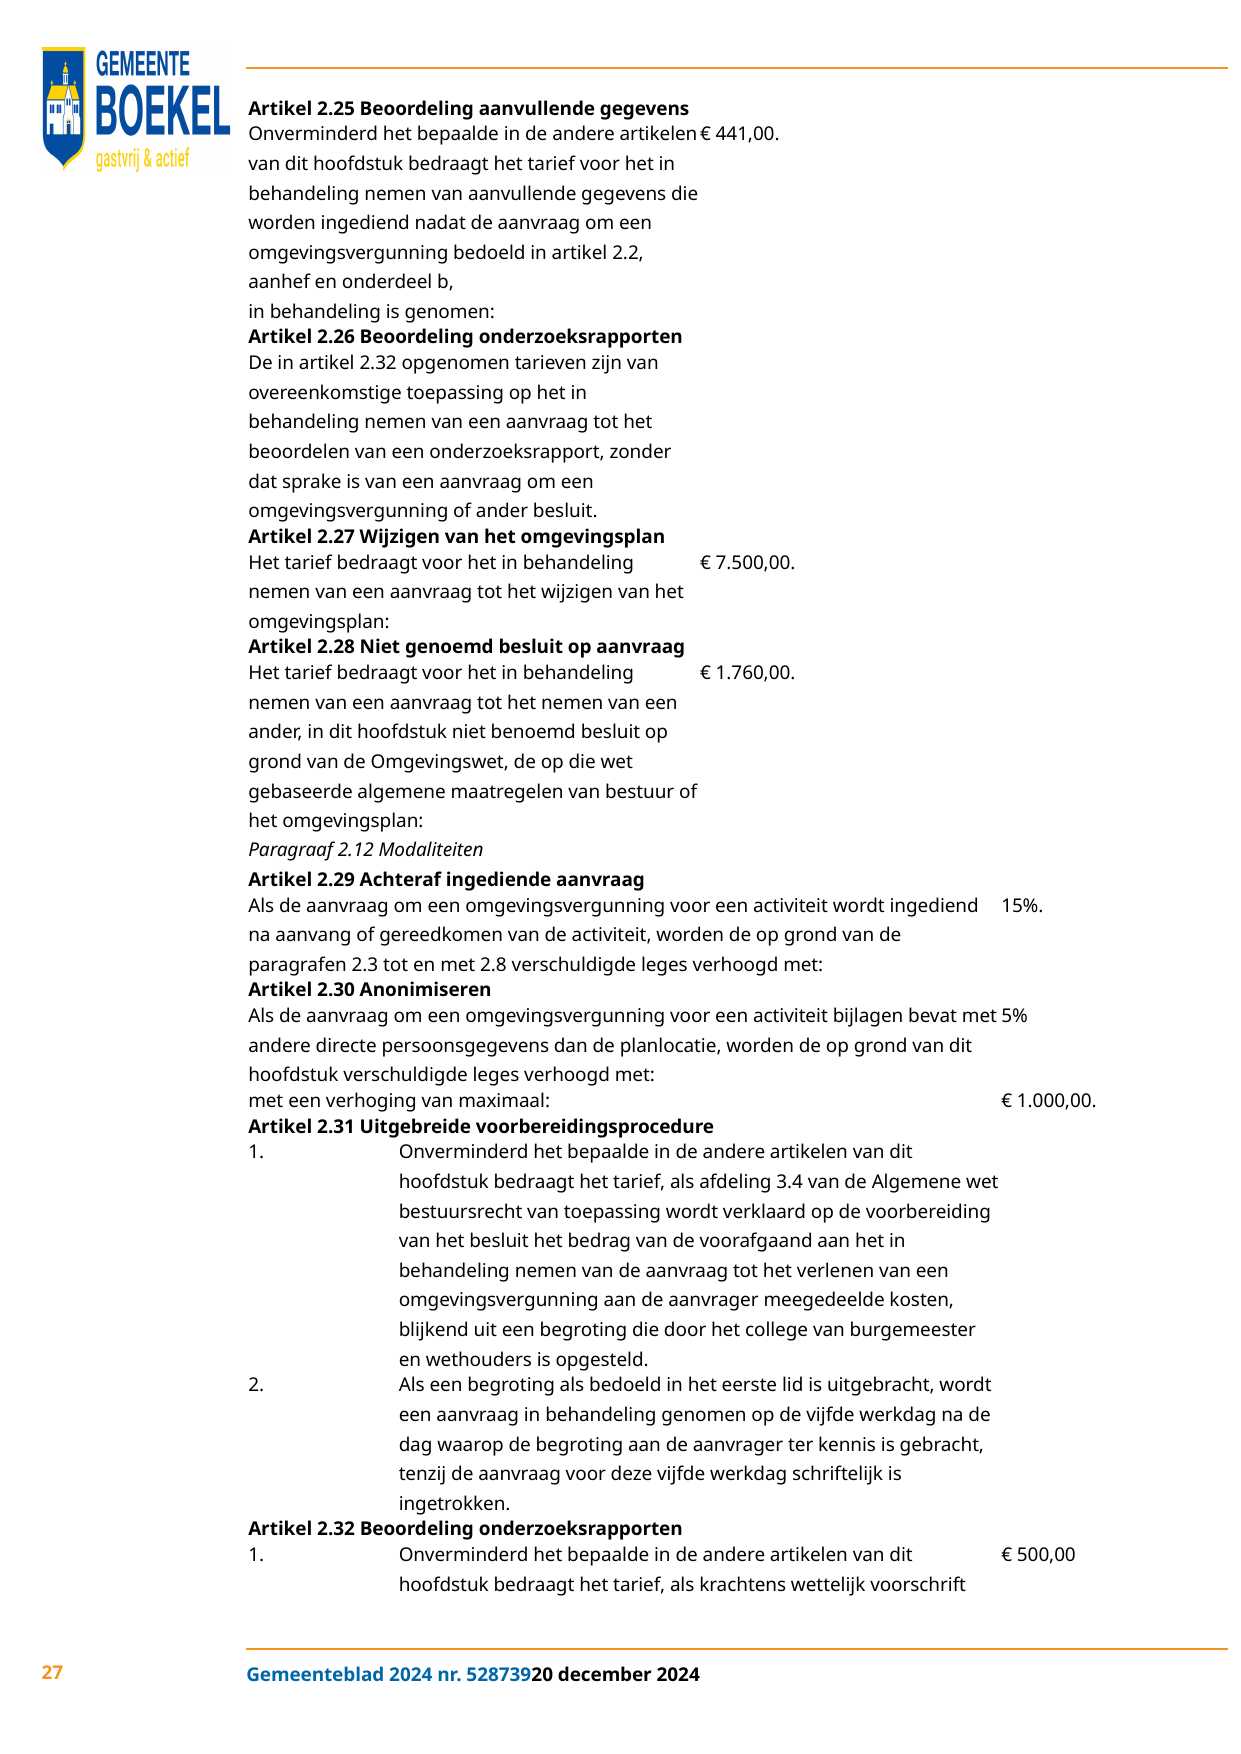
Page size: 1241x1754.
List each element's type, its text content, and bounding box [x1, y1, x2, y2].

table_cell Artikel 2.27 Wijzigen van het omgevingsplan [248, 523, 700, 549]
table_cell [700, 350, 1152, 523]
table_cell 1. [248, 1541, 398, 1597]
table_cell Onverminderd het bepaalde in de andere artikelen van dit hoofdstuk bedraagt het tarief, als afdeling 3.4 van de Algemene wet bestuursrecht van toepassing wordt verklaard op de voorbereiding van het besluit het bedrag van de voorafgaand aan het in behandeling nemen van de aanvraag tot het verlenen van een omgevingsvergunning aan de aanvrager meegedeelde kosten, blijkend uit een begroting die door het college van burgemeester en wethouders is opgesteld. [399, 1139, 1001, 1372]
table_cell 5% [1001, 1003, 1152, 1087]
text Paragraaf 2.12 Modaliteiten [248, 836, 1152, 862]
table_cell [1001, 1516, 1152, 1541]
table_cell [700, 95, 1152, 121]
table_cell [1001, 1139, 1152, 1372]
table_cell Artikel 2.32 Beoordeling onderzoeksrapporten [248, 1516, 1001, 1541]
table_cell Artikel 2.26 Beoordeling onderzoeksrapporten [248, 324, 700, 349]
table_cell [1001, 1372, 1152, 1516]
table_cell [700, 634, 1152, 659]
table_cell [700, 324, 1152, 349]
table_cell Het tarief bedraagt voor het in behandeling nemen van een aanvraag tot het nemen van een ander, in dit hoofdstuk niet benoemd besluit op grond van de Omgevingswet, de op die wet gebaseerde algemene maatregelen van bestuur of het omgevingsplan: [248, 660, 700, 833]
picture [41, 47, 231, 172]
table_cell € 7.500,00. [700, 549, 1152, 634]
table_cell met een verhoging van maximaal: [248, 1087, 1001, 1113]
table_cell Artikel 2.28 Niet genoemd besluit op aanvraag [248, 634, 700, 659]
table_cell Artikel 2.25 Beoordeling aanvullende gegevens [248, 95, 700, 121]
table_header [1001, 866, 1152, 892]
table_cell Het tarief bedraagt voor het in behandeling nemen van een aanvraag tot het wijzigen van het omgevingsplan: [248, 549, 700, 634]
table_cell 1. [248, 1139, 398, 1372]
table_cell [700, 523, 1152, 549]
table_cell € 500,00 [1001, 1541, 1152, 1597]
table_cell Onverminderd het bepaalde in de andere artikelen van dit hoofdstuk bedraagt het tarief voor het in behandeling nemen van aanvullende gegevens die worden ingediend nadat de aanvraag om een omgevingsvergunning bedoeld in artikel 2.2, aanhef en onderdeel b, in behandeling is genomen: [248, 121, 700, 324]
table_header Artikel 2.29 Achteraf ingediende aanvraag [248, 866, 1001, 892]
table_cell Als de aanvraag om een omgevingsvergunning voor een activiteit bijlagen bevat met andere directe persoonsgegevens dan de planlocatie, worden de op grond van dit hoofdstuk verschuldigde leges verhoogd met: [248, 1003, 1001, 1087]
table_cell Als de aanvraag om een omgevingsvergunning voor een activiteit wordt ingediend na aanvang of gereedkomen van de activiteit, worden de op grond van de paragrafen 2.3 tot en met 2.8 verschuldigde leges verhoogd met: [248, 892, 1001, 977]
table_cell € 441,00. [700, 121, 1152, 324]
table_cell Artikel 2.30 Anonimiseren [248, 977, 1001, 1002]
table_cell Onverminderd het bepaalde in de andere artikelen van dit hoofdstuk bedraagt het tarief, als krachtens wettelijk voorschrift [399, 1541, 1001, 1597]
table_cell [1001, 977, 1152, 1002]
table_cell € 1.000,00. [1001, 1087, 1152, 1113]
table_cell [1001, 1113, 1152, 1139]
table_cell € 1.760,00. [700, 660, 1152, 833]
table_cell Als een begroting als bedoeld in het eerste lid is uitgebracht, wordt een aanvraag in behandeling genomen op de vijfde werkdag na de dag waarop de begroting aan de aanvrager ter kennis is gebracht, tenzij de aanvraag voor deze vijfde werkdag schriftelijk is ingetrokken. [399, 1372, 1001, 1516]
table_cell 2. [248, 1372, 398, 1516]
table_cell Artikel 2.31 Uitgebreide voorbereidingsprocedure [248, 1113, 1001, 1139]
table_cell 15%. [1001, 892, 1152, 977]
table_cell De in artikel 2.32 opgenomen tarieven zijn van overeenkomstige toepassing op het in behandeling nemen van een aanvraag tot het beoordelen van een onderzoeksrapport, zonder dat sprake is van een aanvraag om een omgevingsvergunning of ander besluit. [248, 350, 700, 523]
